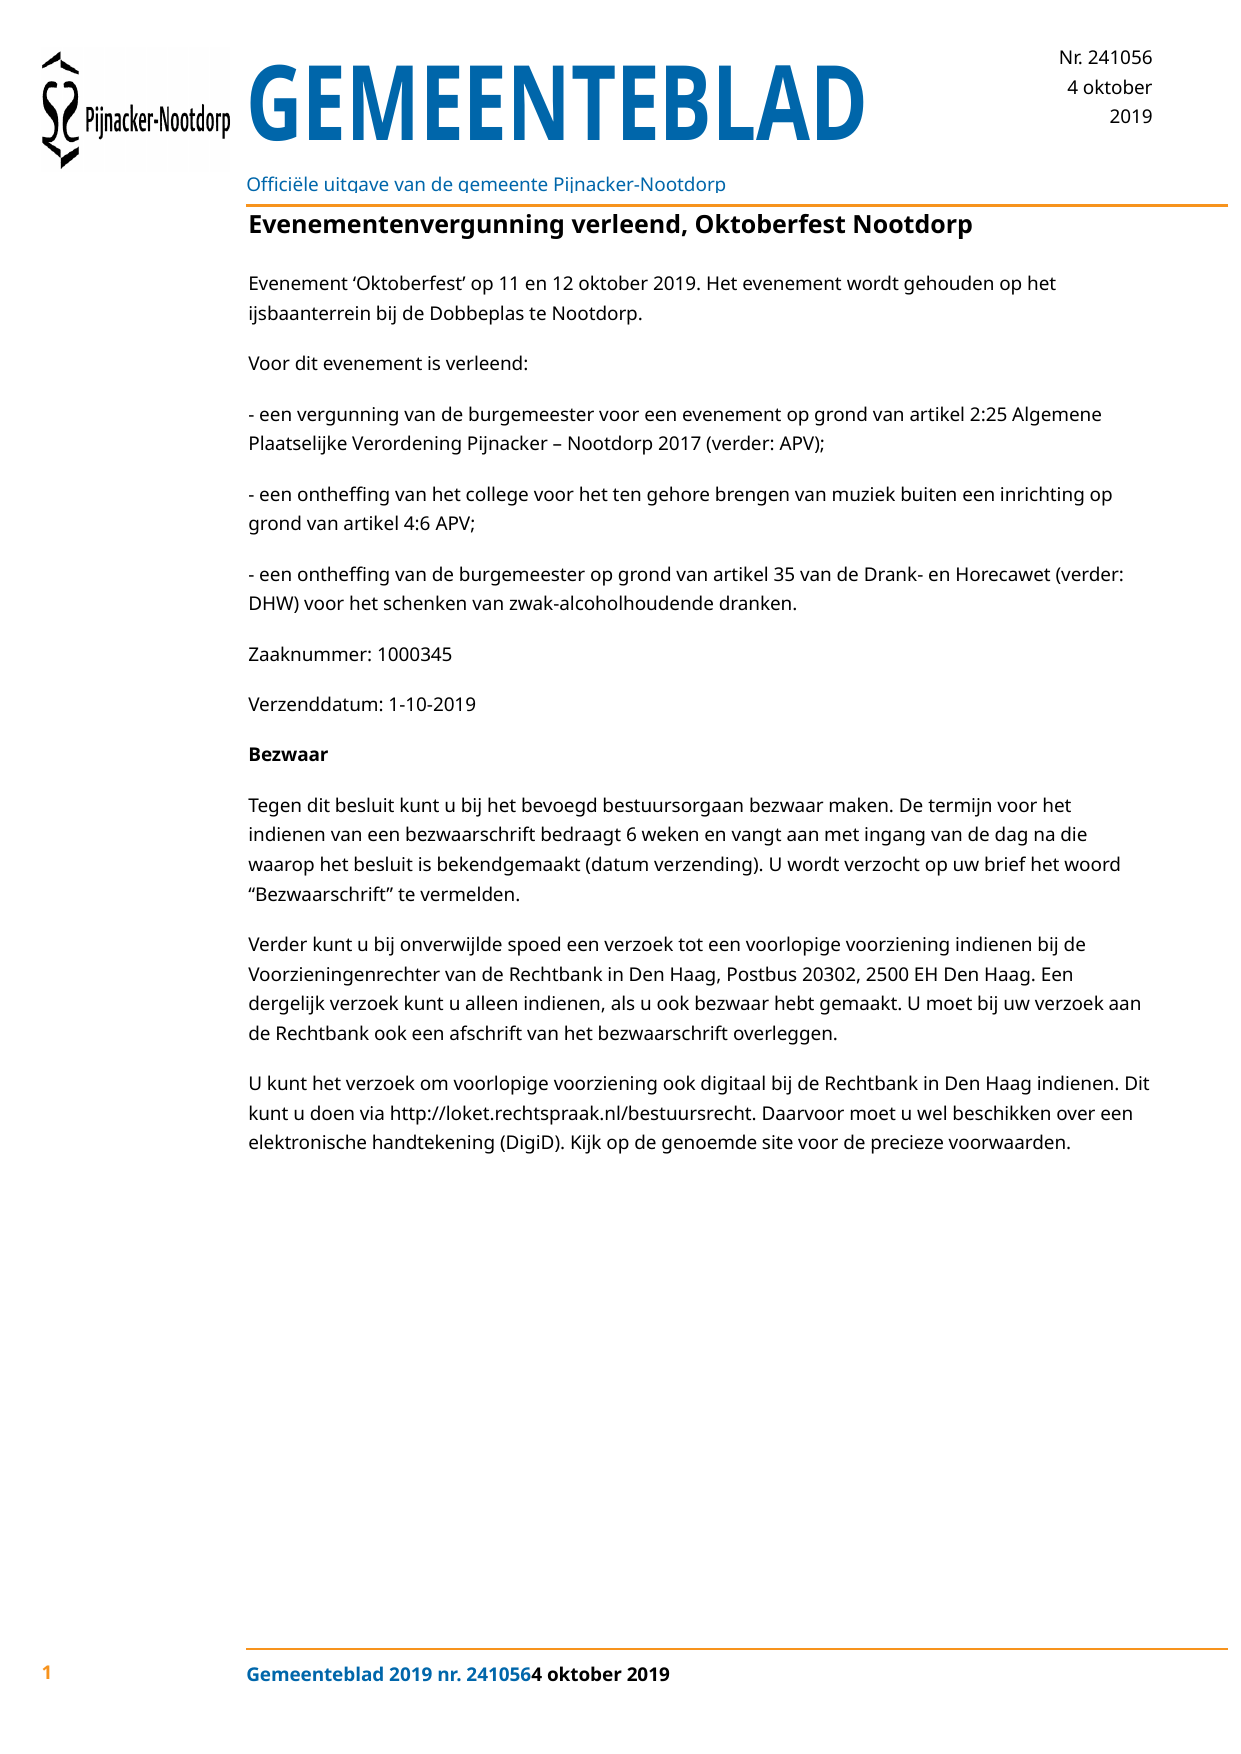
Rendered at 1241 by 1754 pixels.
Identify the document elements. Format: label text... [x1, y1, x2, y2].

text Zaaknummer: 1000345 [248, 641, 1152, 666]
text - een ontheffing van de burgemeester op grond van artikel 35 van de Drank- en Horecawet (verder: DHW) voor het schenken van zwak-alcoholhoudende dranken. [248, 561, 1152, 616]
text - een vergunning van de burgemeester voor een evenement op grond van artikel 2:25 Algemene Plaatselijke Verordening Pijnacker – Nootdorp 2017 (verder: APV); [248, 401, 1152, 456]
text Tegen dit besluit kunt u bij het bevoegd bestuursorgaan bezwaar maken. De termijn voor het indienen van een bezwaarschrift bedraagt 6 weken en vangt aan met ingang van de dag na die waarop het besluit is bekendgemaakt (datum verzending). U wordt verzocht op uw brief het woord “Bezwaarschrift” te vermelden. [248, 792, 1152, 906]
text Verder kunt u bij onverwijlde spoed een verzoek tot een voorlopige voorziening indienen bij de Voorzieningenrechter van de Rechtbank in Den Haag, Postbus 20302, 2500 EH Den Haag. Een dergelijk verzoek kunt u alleen indienen, als u ook bezwaar hebt gemaakt. U moet bij uw verzoek aan de Rechtbank ook een afschrift van het bezwaarschrift overleggen. [248, 931, 1152, 1046]
picture [41, 47, 231, 172]
text Voor dit evenement is verleend: [248, 350, 1152, 376]
text - een ontheffing van het college voor het ten gehore brengen van muziek buiten een inrichting op grond van artikel 4:6 APV; [248, 481, 1152, 536]
text Verzenddatum: 1-10-2019 [248, 691, 1152, 717]
text Bezwaar [248, 742, 1152, 767]
text U kunt het verzoek om voorlopige voorziening ook digitaal bij de Rechtbank in Den Haag indienen. Dit kunt u doen via http://loket.rechtspraak.nl/bestuursrecht. Daarvoor moet u wel beschikken over een elektronische handtekening (DigiD). Kijk op de genoemde site voor de precieze voorwaarden. [248, 1070, 1152, 1155]
text Evenementenvergunning verleend, Oktoberfest Nootdorp [248, 207, 1152, 241]
text Evenement ‘Oktoberfest’ op 11 en 12 oktober 2019. Het evenement wordt gehouden op het ijsbaanterrein bij de Dobbeplas te Nootdorp. [248, 270, 1152, 326]
